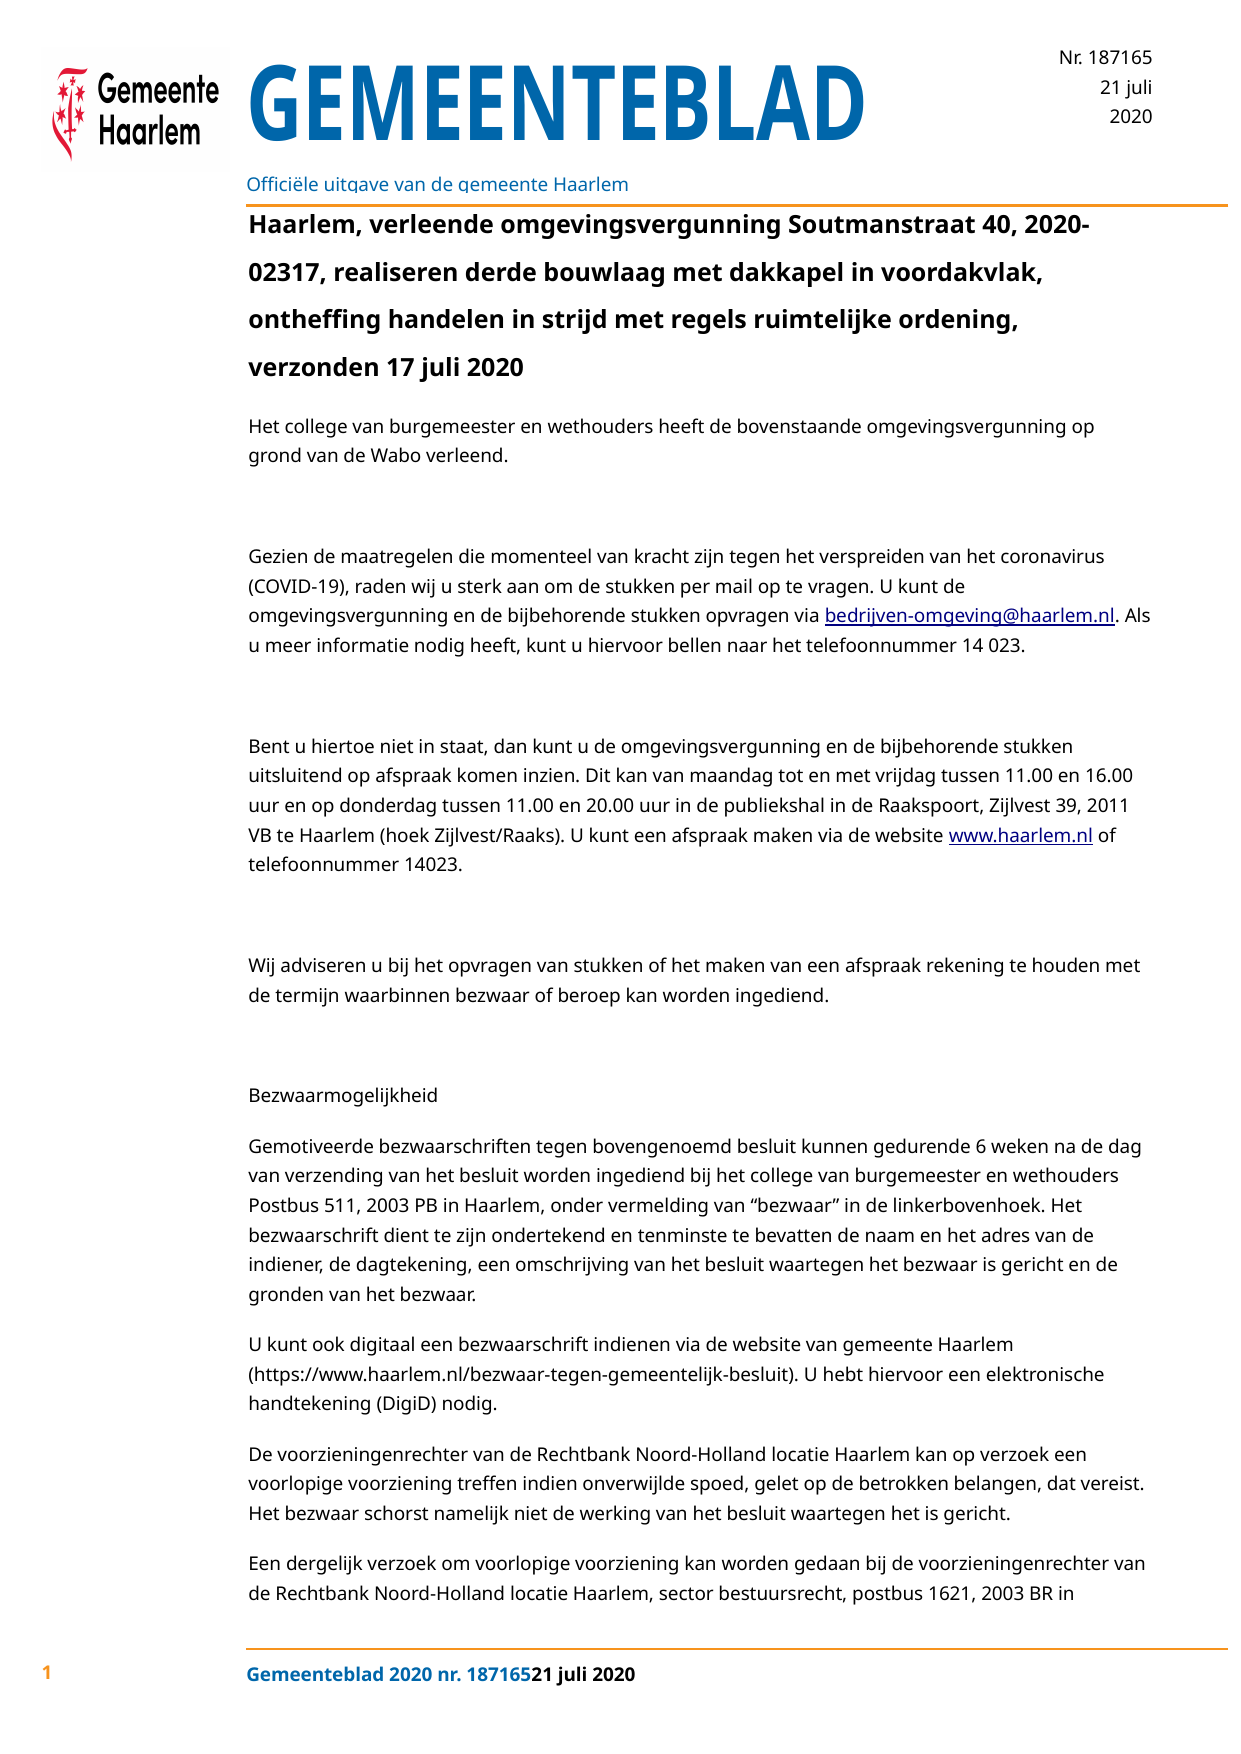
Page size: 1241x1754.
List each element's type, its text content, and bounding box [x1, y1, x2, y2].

text Wij adviseren u bij het opvragen van stukken of het maken van een afspraak rekening te houden met de termijn waarbinnen bezwaar of beroep kan worden ingediend. [248, 952, 1152, 1008]
text Het college van burgemeester en wethouders heeft de bovenstaande omgevingsvergunning op grond van de Wabo verleend. [248, 413, 1152, 468]
text Bent u hiertoe niet in staat, dan kunt u de omgevingsvergunning en de bijbehorende stukken uitsluitend op afspraak komen inzien. Dit kan van maandag tot en met vrijdag tussen 11.00 en 16.00 uur en op donderdag tussen 11.00 en 20.00 uur in de publiekshal in de Raakspoort, Zijlvest 39, 2011 VB te Haarlem (hoek Zijlvest/Raaks). U kunt een afspraak maken via de website www.haarlem.nl of telefoonnummer 14023. [248, 733, 1152, 877]
picture [41, 47, 231, 172]
text De voorzieningenrechter van de Rechtbank Noord-Holland locatie Haarlem kan op verzoek een voorlopige voorziening treffen indien onverwijlde spoed, gelet op de betrokken belangen, dat vereist. Het bezwaar schorst namelijk niet de werking van het besluit waartegen het is gericht. [248, 1441, 1152, 1526]
text Een dergelijk verzoek om voorlopige voorziening kan worden gedaan bij de voorzieningenrechter van de Rechtbank Noord-Holland locatie Haarlem, sector bestuursrecht, postbus 1621, 2003 BR in [248, 1551, 1152, 1606]
text Gezien de maatregelen die momenteel van kracht zijn tegen het verspreiden van het coronavirus (COVID-19), raden wij u sterk aan om de stukken per mail op te vragen. U kunt de omgevingsvergunning en de bijbehorende stukken opvragen via bedrijven-omgeving@haarlem.nl. Als u meer informatie nodig heeft, kunt u hiervoor bellen naar het telefoonnummer 14 023. [248, 543, 1152, 658]
text Gemotiveerde bezwaarschriften tegen bovengenoemd besluit kunnen gedurende 6 weken na de dag van verzending van het besluit worden ingediend bij het college van burgemeester en wethouders Postbus 511, 2003 PB in Haarlem, onder vermelding van “bezwaar” in de linkerbovenhoek. Het bezwaarschrift dient te zijn ondertekend en tenminste te bevatten de naam en het adres van de indiener, de dagtekening, een omschrijving van het besluit waartegen het bezwaar is gericht en de gronden van het bezwaar. [248, 1133, 1152, 1307]
text Haarlem, verleende omgevingsvergunning Soutmanstraat 40, 2020-02317, realiseren derde bouwlaag met dakkapel in voordakvlak, ontheffing handelen in strijd met regels ruimtelijke ordening, verzonden 17 juli 2020 [248, 207, 1152, 384]
text Bezwaarmogelijkheid [248, 1083, 1152, 1108]
text U kunt ook digitaal een bezwaarschrift indienen via de website van gemeente Haarlem (https://www.haarlem.nl/bezwaar-tegen-gemeentelijk-besluit). U hebt hiervoor een elektronische handtekening (DigiD) nodig. [248, 1331, 1152, 1416]
